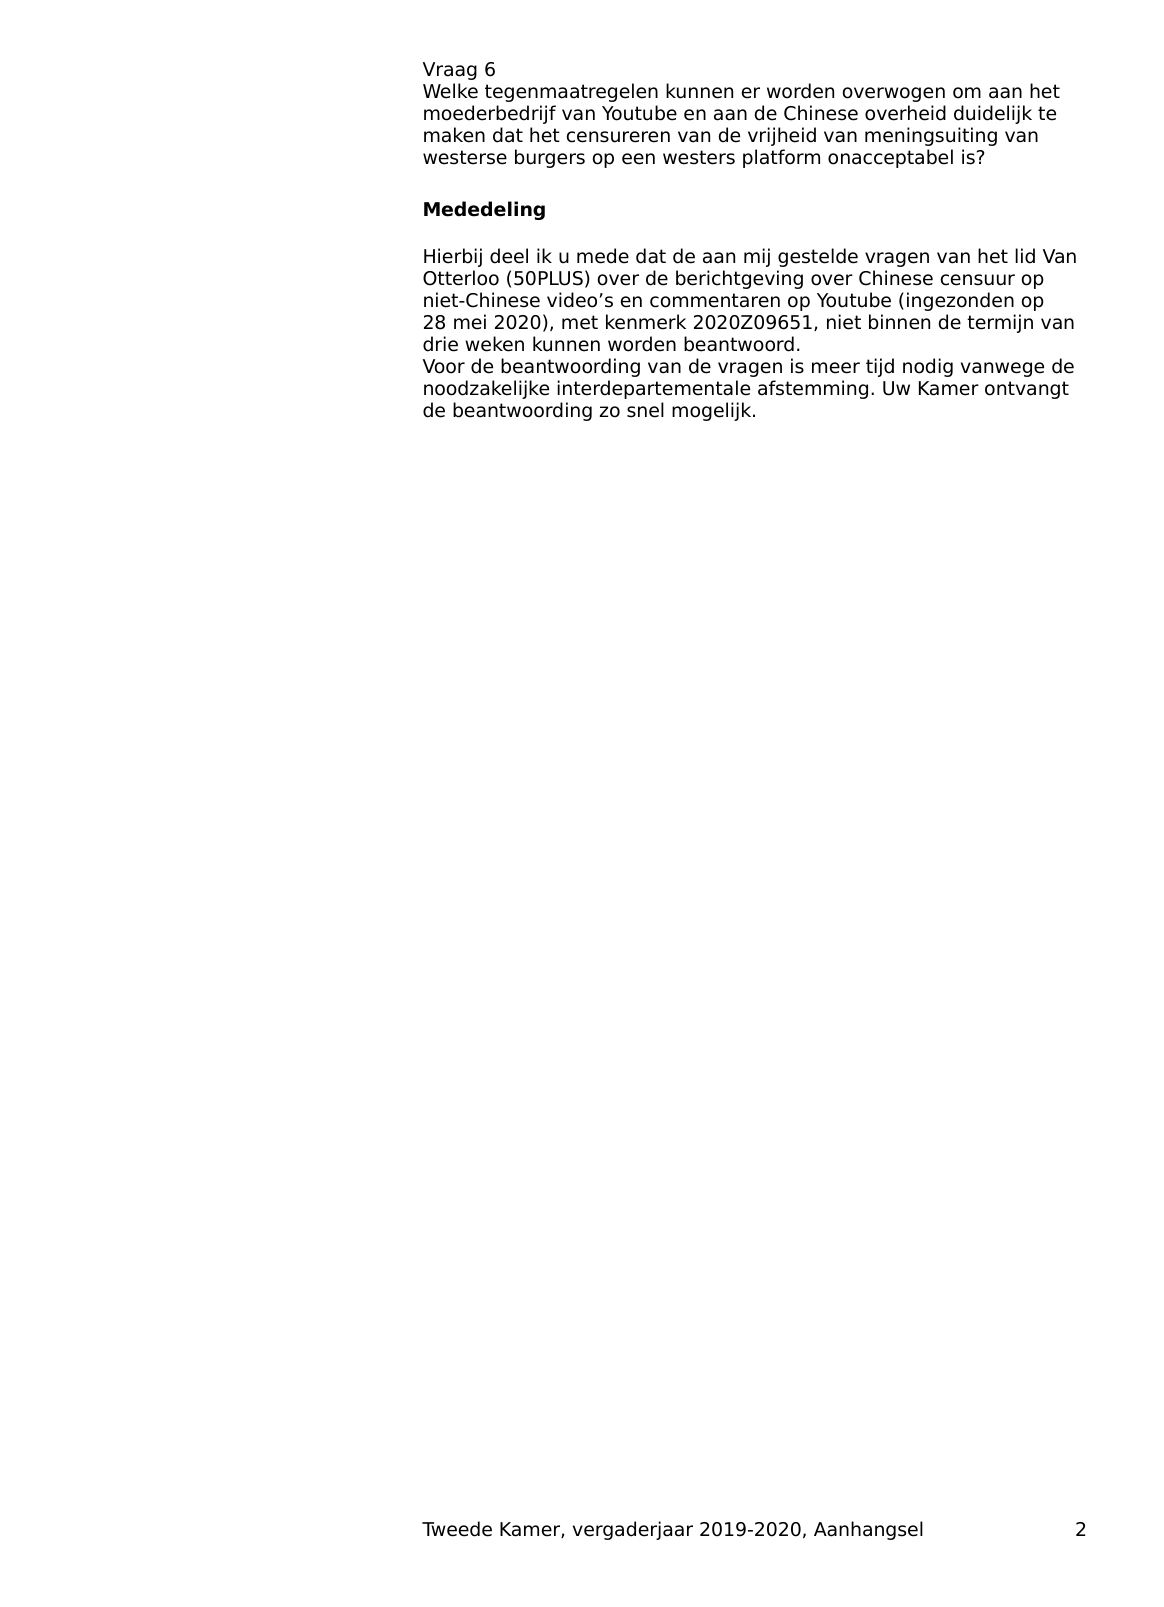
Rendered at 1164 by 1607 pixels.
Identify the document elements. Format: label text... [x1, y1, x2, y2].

subtitle Mededeling [422, 199, 1087, 221]
text Hierbij deel ik u mede dat de aan mij gestelde vragen van het lid Van Otterloo (50PLUS) over de berichtgeving over Chinese censuur op niet-Chinese video’s en commentaren op Youtube (ingezonden op 28 mei 2020), met kenmerk 2020Z09651, niet binnen de termijn van drie weken kunnen worden beantwoord. [422, 246, 1087, 356]
text Vraag 6 [422, 59, 1087, 81]
text Welke tegenmaatregelen kunnen er worden overwogen om aan het moederbedrijf van Youtube en aan de Chinese overheid duidelijk te maken dat het censureren van de vrijheid van meningsuiting van westerse burgers op een westers platform onacceptabel is? [422, 81, 1087, 169]
text Voor de beantwoording van de vragen is meer tijd nodig vanwege de noodzakelijke interdepartementale afstemming. Uw Kamer ontvangt de beantwoording zo snel mogelijk. [422, 356, 1087, 422]
